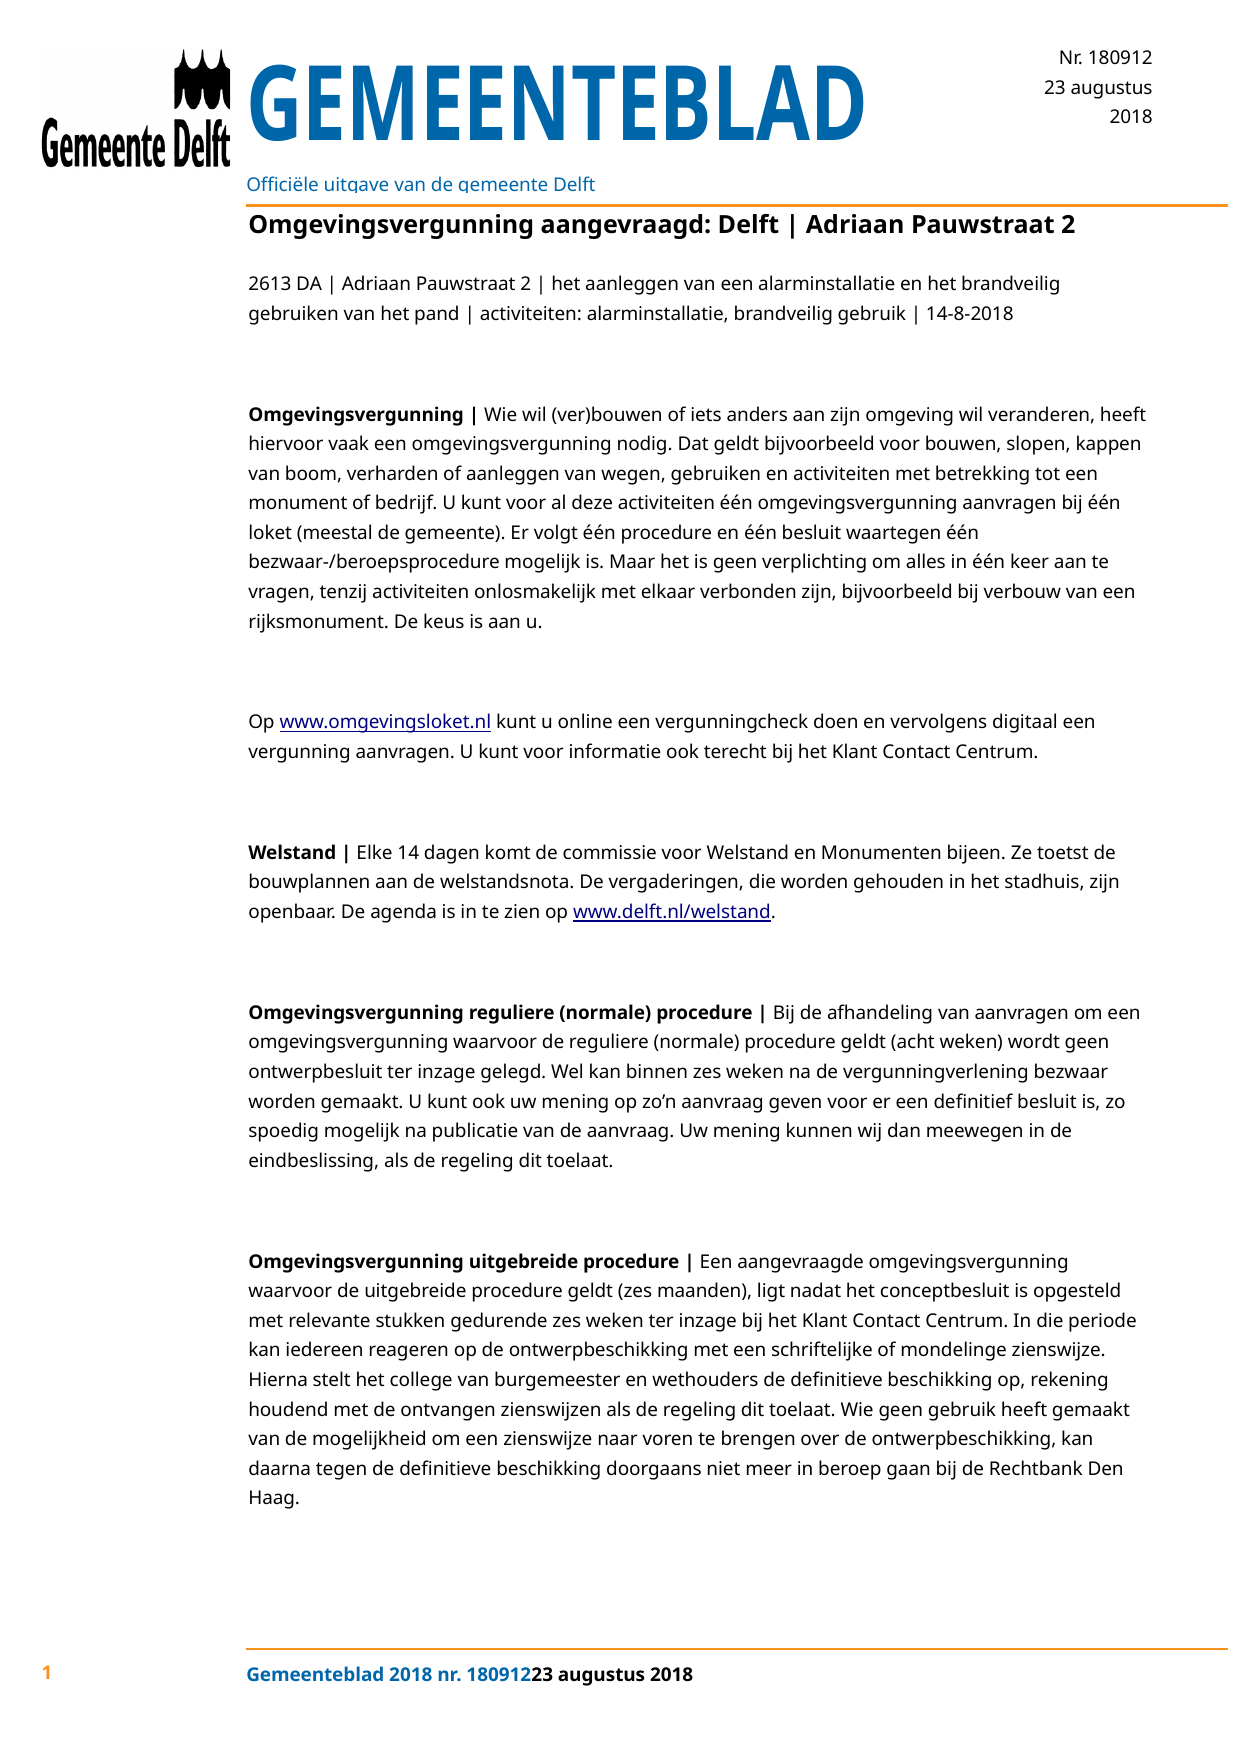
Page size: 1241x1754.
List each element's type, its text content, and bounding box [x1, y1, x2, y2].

text Welstand | Elke 14 dagen komt de commissie voor Welstand en Monumenten bijeen. Ze toetst de bouwplannen aan de welstandsnota. De vergaderingen, die worden gehouden in het stadhuis, zijn openbaar. De agenda is in te zien op www.delft.nl/welstand. [248, 839, 1152, 924]
text Omgevingsvergunning aangevraagd: Delft | Adriaan Pauwstraat 2 [248, 207, 1152, 241]
text Op www.omgevingsloket.nl kunt u online een vergunningcheck doen en vervolgens digitaal een vergunning aanvragen. U kunt voor informatie ook terecht bij het Klant Contact Centrum. [248, 709, 1152, 764]
text Omgevingsvergunning reguliere (normale) procedure | Bij de afhandeling van aanvragen om een omgevingsvergunning waarvoor de reguliere (normale) procedure geldt (acht weken) wordt geen ontwerpbesluit ter inzage gelegd. Wel kan binnen zes weken na de vergunningverlening bezwaar worden gemaakt. U kunt ook uw mening op zo’n aanvraag geven voor er een definitief besluit is, zo spoedig mogelijk na publicatie van de aanvraag. Uw mening kunnen wij dan meewegen in de eindbeslissing, als de regeling dit toelaat. [248, 999, 1152, 1173]
text Omgevingsvergunning | Wie wil (ver)bouwen of iets anders aan zijn omgeving wil veranderen, heeft hiervoor vaak een omgevingsvergunning nodig. Dat geldt bijvoorbeeld voor bouwen, slopen, kappen van boom, verharden of aanleggen van wegen, gebruiken en activiteiten met betrekking tot een monument of bedrijf. U kunt voor al deze activiteiten één omgevingsvergunning aanvragen bij één loket (meestal de gemeente). Er volgt één procedure en één besluit waartegen één bezwaar-/beroepsprocedure mogelijk is. Maar het is geen verplichting om alles in één keer aan te vragen, tenzij activiteiten onlosmakelijk met elkaar verbonden zijn, bijvoorbeeld bij verbouw van een rijksmonument. De keus is aan u. [248, 401, 1152, 633]
text Omgevingsvergunning uitgebreide procedure | Een aangevraagde omgevingsvergunning waarvoor de uitgebreide procedure geldt (zes maanden), ligt nadat het conceptbesluit is opgesteld met relevante stukken gedurende zes weken ter inzage bij het Klant Contact Centrum. In die periode kan iedereen reageren op de ontwerpbeschikking met een schriftelijke of mondelinge zienswijze. Hierna stelt het college van burgemeester en wethouders de definitieve beschikking op, rekening houdend met de ontvangen zienswijzen als de regeling dit toelaat. Wie geen gebruik heeft gemaakt van de mogelijkheid om een zienswijze naar voren te brengen over de ontwerpbeschikking, kan daarna tegen de definitieve beschikking doorgaans niet meer in beroep gaan bij de Rechtbank Den Haag. [248, 1248, 1152, 1510]
picture [41, 47, 231, 172]
text 2613 DA | Adriaan Pauwstraat 2 | het aanleggen van een alarminstallatie en het brandveilig gebruiken van het pand | activiteiten: alarminstallatie, brandveilig gebruik | 14-8-2018 [248, 270, 1152, 326]
